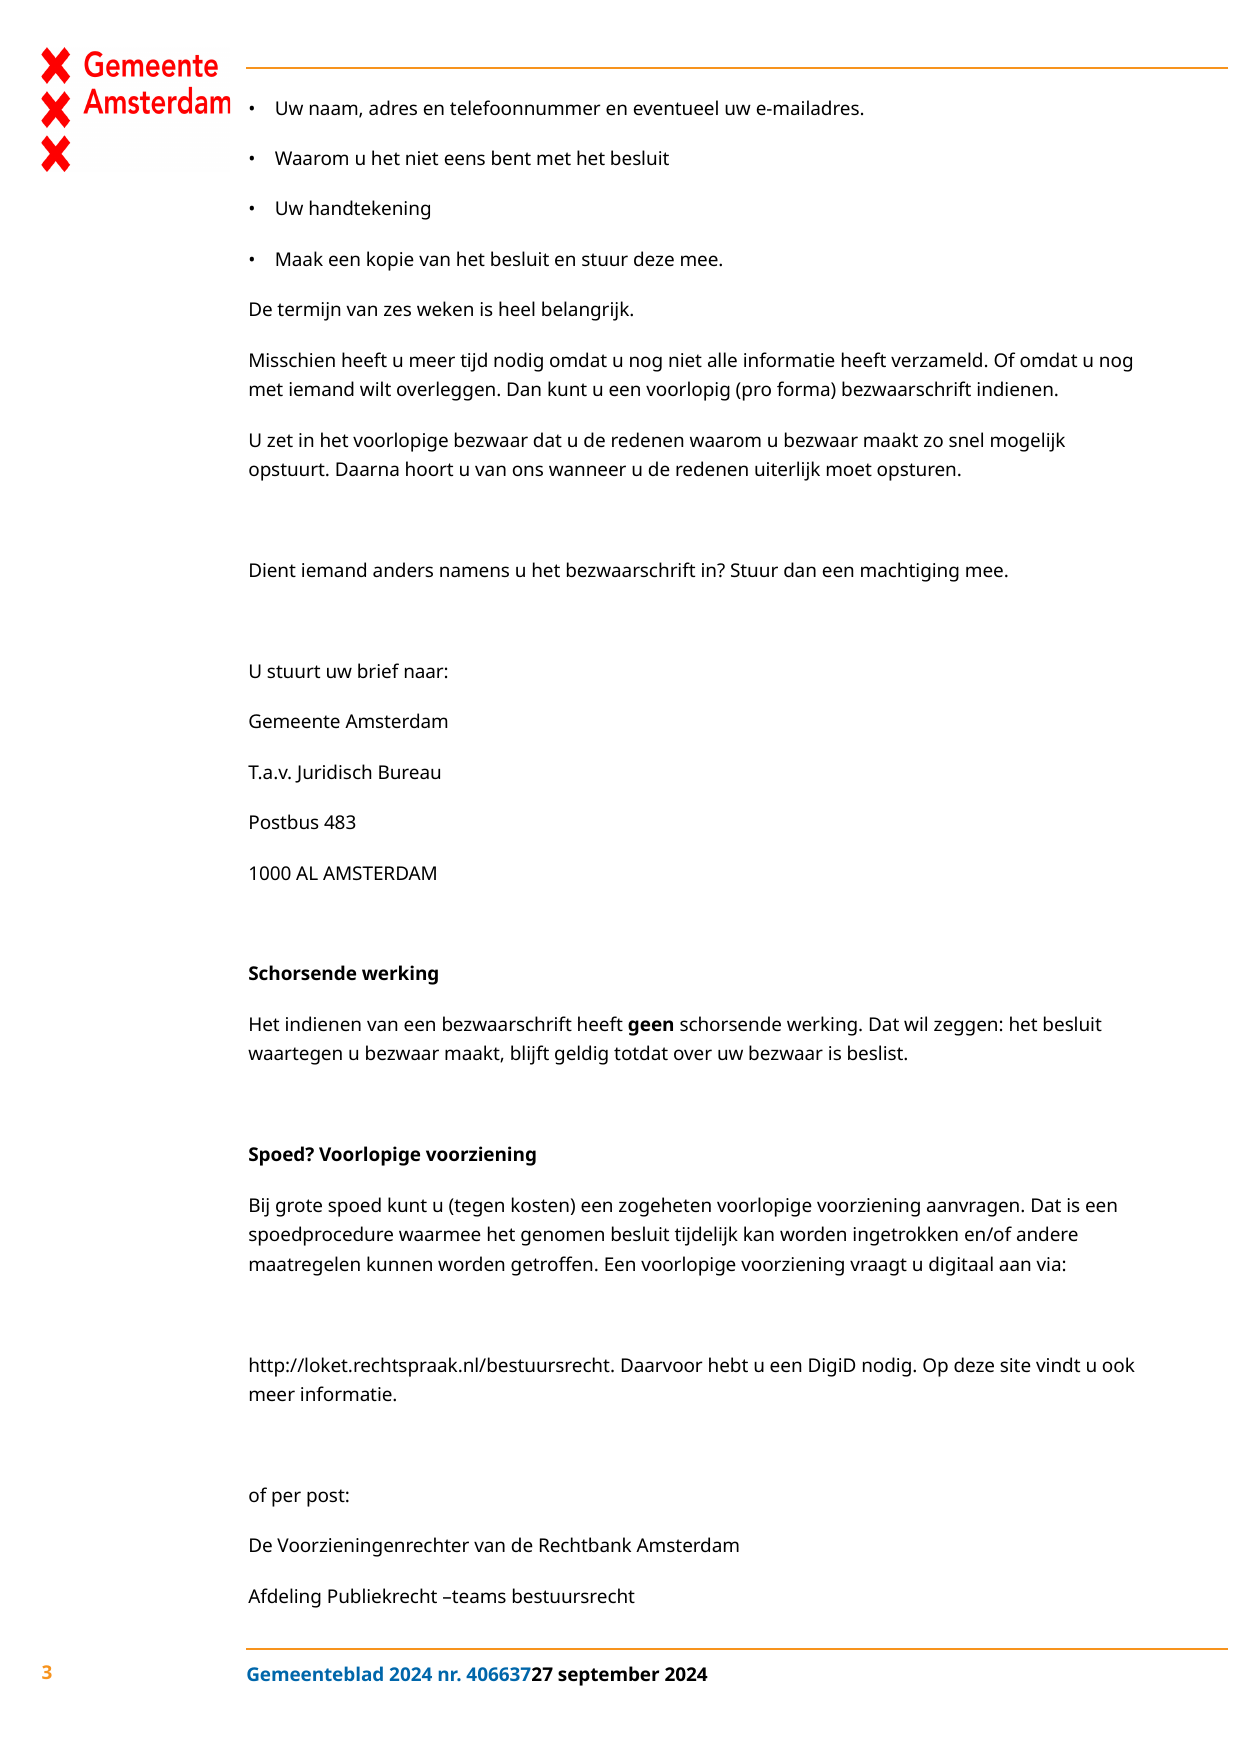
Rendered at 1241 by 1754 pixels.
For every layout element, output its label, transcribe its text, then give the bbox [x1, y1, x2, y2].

text Dient iemand anders namens u het bezwaarschrift in? Stuur dan een machtiging mee. [248, 557, 1152, 583]
text • Uw handtekening [248, 196, 1152, 221]
text • Waarom u het niet eens bent met het besluit [248, 145, 1152, 171]
text T.a.v. Juridisch Bureau [248, 759, 1152, 785]
text U zet in het voorlopige bezwaar dat u de redenen waarom u bezwaar maakt zo snel mogelijk opstuurt. Daarna hoort u van ons wanneer u de redenen uiterlijk moet opsturen. [248, 427, 1152, 482]
text http://loket.rechtspraak.nl/bestuursrecht. Daarvoor hebt u een DigiD nodig. Op deze site vindt u ook meer informatie. [248, 1352, 1152, 1407]
text Afdeling Publiekrecht –teams bestuursrecht [248, 1583, 1152, 1609]
text • Uw naam, adres en telefoonnummer en eventueel uw e-mailadres. [248, 95, 1152, 121]
text Spoed? Voorlopige voorziening [248, 1141, 1152, 1167]
text Gemeente Amsterdam [248, 708, 1152, 734]
text Postbus 483 [248, 809, 1152, 835]
picture [41, 47, 231, 172]
text U stuurt uw brief naar: [248, 658, 1152, 684]
text De termijn van zes weken is heel belangrijk. [248, 296, 1152, 322]
text of per post: [248, 1482, 1152, 1508]
text Misschien heeft u meer tijd nodig omdat u nog niet alle informatie heeft verzameld. Of omdat u nog met iemand wilt overleggen. Dan kunt u een voorlopig (pro forma) bezwaarschrift indienen. [248, 347, 1152, 402]
text Het indienen van een bezwaarschrift heeft geen schorsende werking. Dat wil zeggen: het besluit waartegen u bezwaar maakt, blijft geldig totdat over uw bezwaar is beslist. [248, 1011, 1152, 1066]
text Schorsende werking [248, 961, 1152, 986]
text • Maak een kopie van het besluit en stuur deze mee. [248, 246, 1152, 272]
text Bij grote spoed kunt u (tegen kosten) een zogeheten voorlopige voorziening aanvragen. Dat is een spoedprocedure waarmee het genomen besluit tijdelijk kan worden ingetrokken en/of andere maatregelen kunnen worden getroffen. Een voorlopige voorziening vraagt u digitaal aan via: [248, 1192, 1152, 1277]
text 1000 AL AMSTERDAM [248, 860, 1152, 886]
text De Voorzieningenrechter van de Rechtbank Amsterdam [248, 1533, 1152, 1558]
